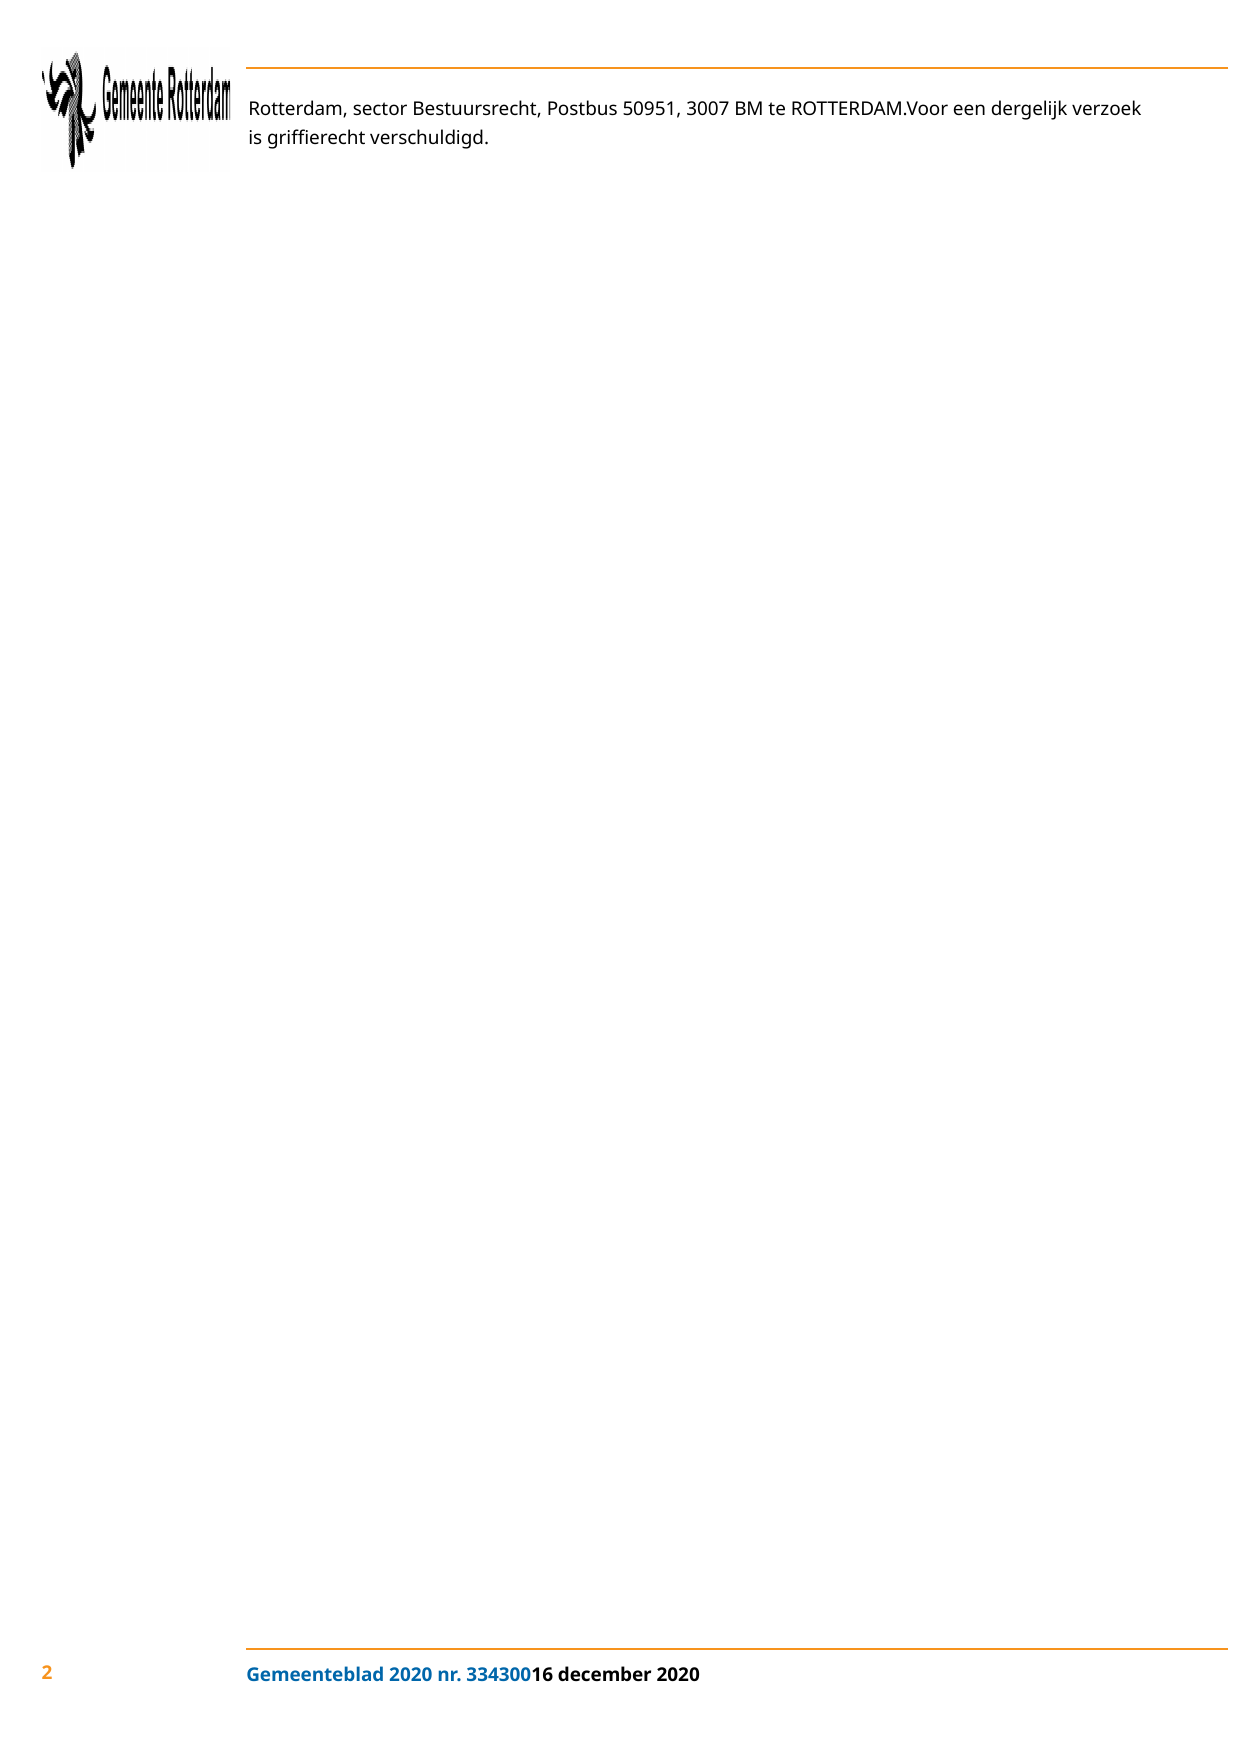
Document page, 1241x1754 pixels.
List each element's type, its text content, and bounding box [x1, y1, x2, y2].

picture [41, 47, 231, 172]
text Rotterdam, sector Bestuursrecht, Postbus 50951, 3007 BM te ROTTERDAM.Voor een dergelijk verzoek is griffierecht verschuldigd. [248, 95, 1152, 150]
